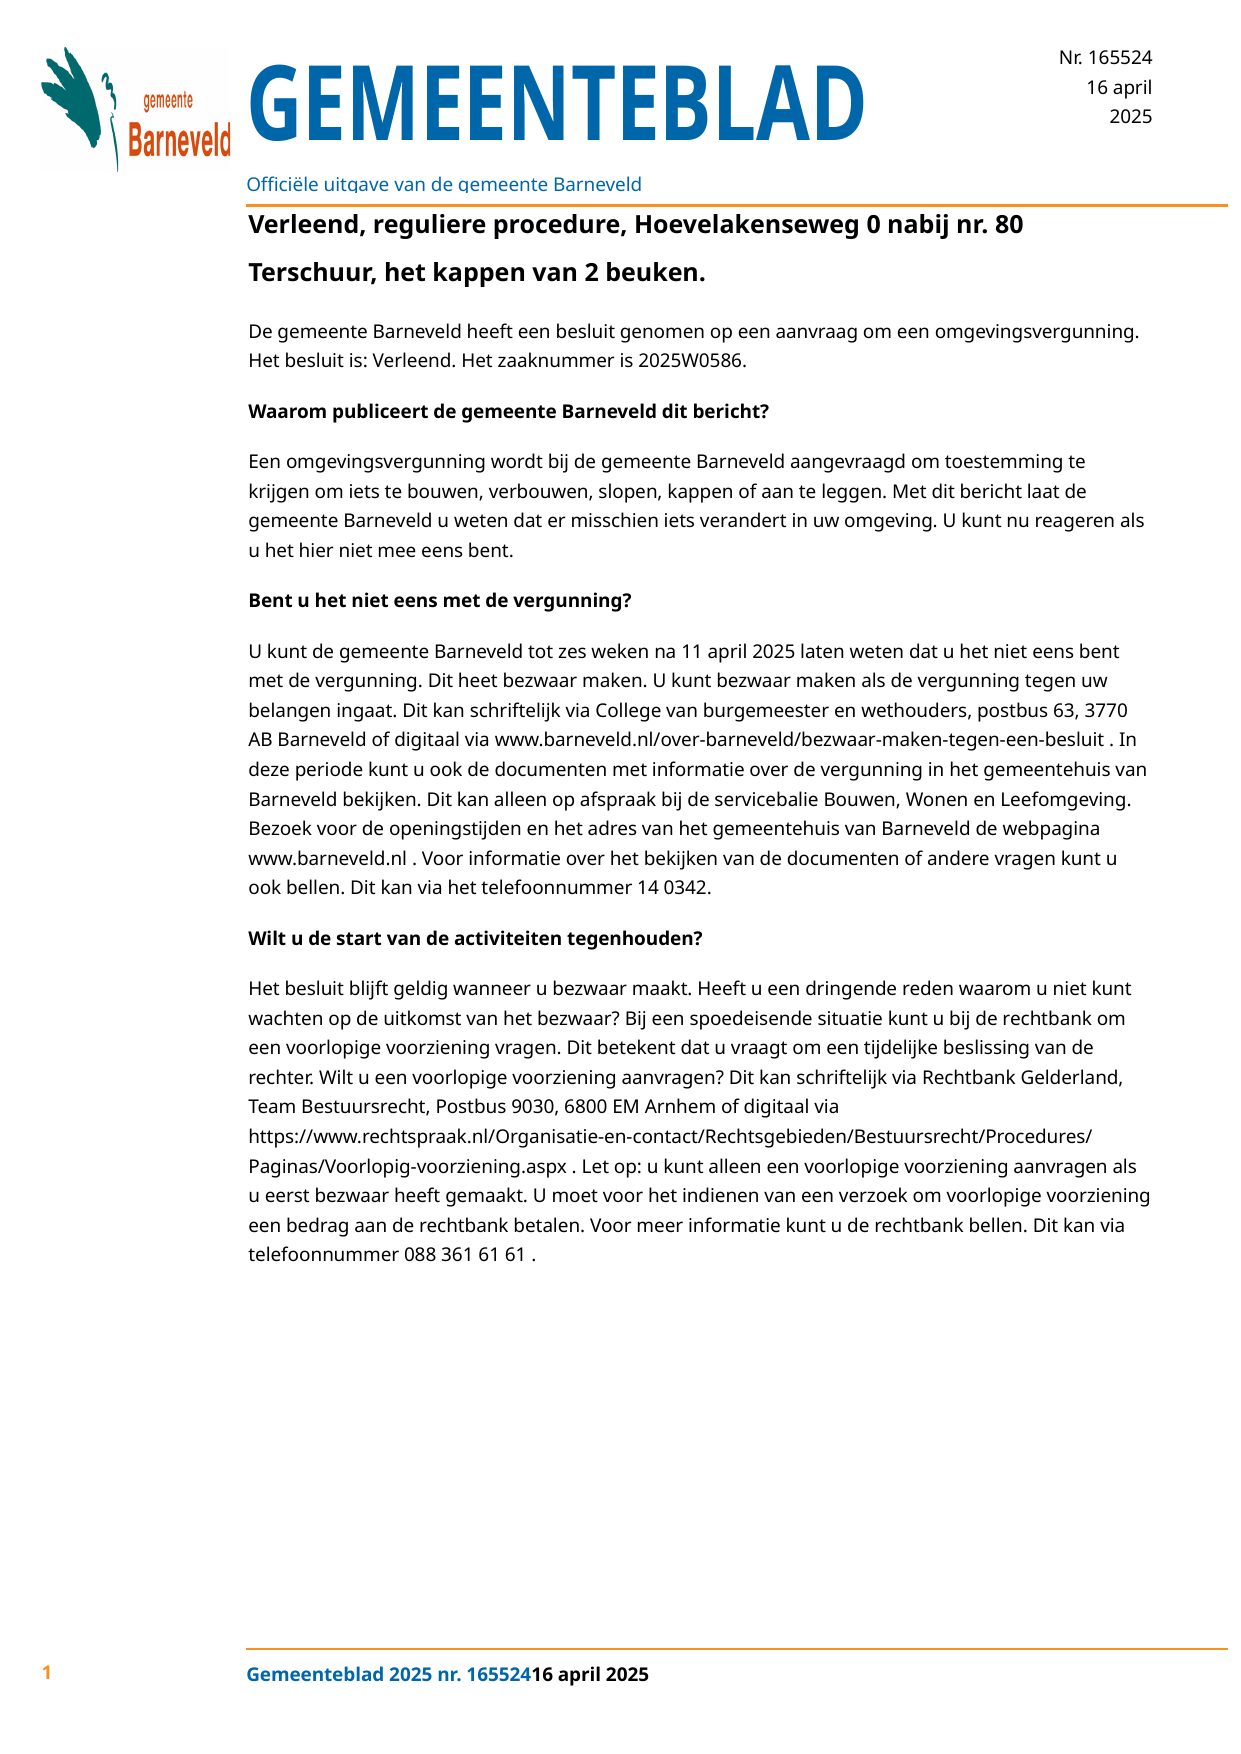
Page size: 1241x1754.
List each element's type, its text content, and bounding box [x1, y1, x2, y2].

text Wilt u de start van de activiteiten tegenhouden? [248, 925, 1152, 951]
text Het besluit blijft geldig wanneer u bezwaar maakt. Heeft u een dringende reden waarom u niet kunt wachten op de uitkomst van het bezwaar? Bij een spoedeisende situatie kunt u bij de rechtbank om een voorlopige voorziening vragen. Dit betekent dat u vraagt om een tijdelijke beslissing van de rechter. Wilt u een voorlopige voorziening aanvragen? Dit kan schriftelijk via Rechtbank Gelderland, Team Bestuursrecht, Postbus 9030, 6800 EM Arnhem of digitaal via https://www.rechtspraak.nl/Organisatie-en-contact/Rechtsgebieden/Bestuursrecht/Procedures/Paginas/Voorlopig-voorziening.aspx . Let op: u kunt alleen een voorlopige voorziening aanvragen als u eerst bezwaar heeft gemaakt. U moet voor het indienen van een verzoek om voorlopige voorziening een bedrag aan de rechtbank betalen. Voor meer informatie kunt u de rechtbank bellen. Dit kan via telefoonnummer 088 361 61 61 . [248, 975, 1152, 1267]
text Waarom publiceert de gemeente Barneveld dit bericht? [248, 398, 1152, 424]
text Bent u het niet eens met de vergunning? [248, 587, 1152, 613]
text Een omgevingsvergunning wordt bij de gemeente Barneveld aangevraagd om toestemming te krijgen om iets te bouwen, verbouwen, slopen, kappen of aan te leggen. Met dit bericht laat de gemeente Barneveld u weten dat er misschien iets verandert in uw omgeving. U kunt nu reageren als u het hier niet mee eens bent. [248, 448, 1152, 563]
text De gemeente Barneveld heeft een besluit genomen op een aanvraag om een omgevingsvergunning. Het besluit is: Verleend. Het zaaknummer is 2025W0586. [248, 318, 1152, 373]
text U kunt de gemeente Barneveld tot zes weken na 11 april 2025 laten weten dat u het niet eens bent met de vergunning. Dit heet bezwaar maken. U kunt bezwaar maken als de vergunning tegen uw belangen ingaat. Dit kan schriftelijk via College van burgemeester en wethouders, postbus 63, 3770 AB Barneveld of digitaal via www.barneveld.nl/over-barneveld/bezwaar-maken-tegen-een-besluit . In deze periode kunt u ook de documenten met informatie over de vergunning in het gemeentehuis van Barneveld bekijken. Dit kan alleen op afspraak bij de servicebalie Bouwen, Wonen en Leefomgeving. Bezoek voor de openingstijden en het adres van het gemeentehuis van Barneveld de webpagina www.barneveld.nl . Voor informatie over het bekijken van de documenten of andere vragen kunt u ook bellen. Dit kan via het telefoonnummer 14 0342. [248, 638, 1152, 900]
picture [41, 47, 231, 172]
text Verleend, reguliere procedure, Hoevelakenseweg 0 nabij nr. 80 Terschuur, het kappen van 2 beuken. [248, 207, 1152, 288]
